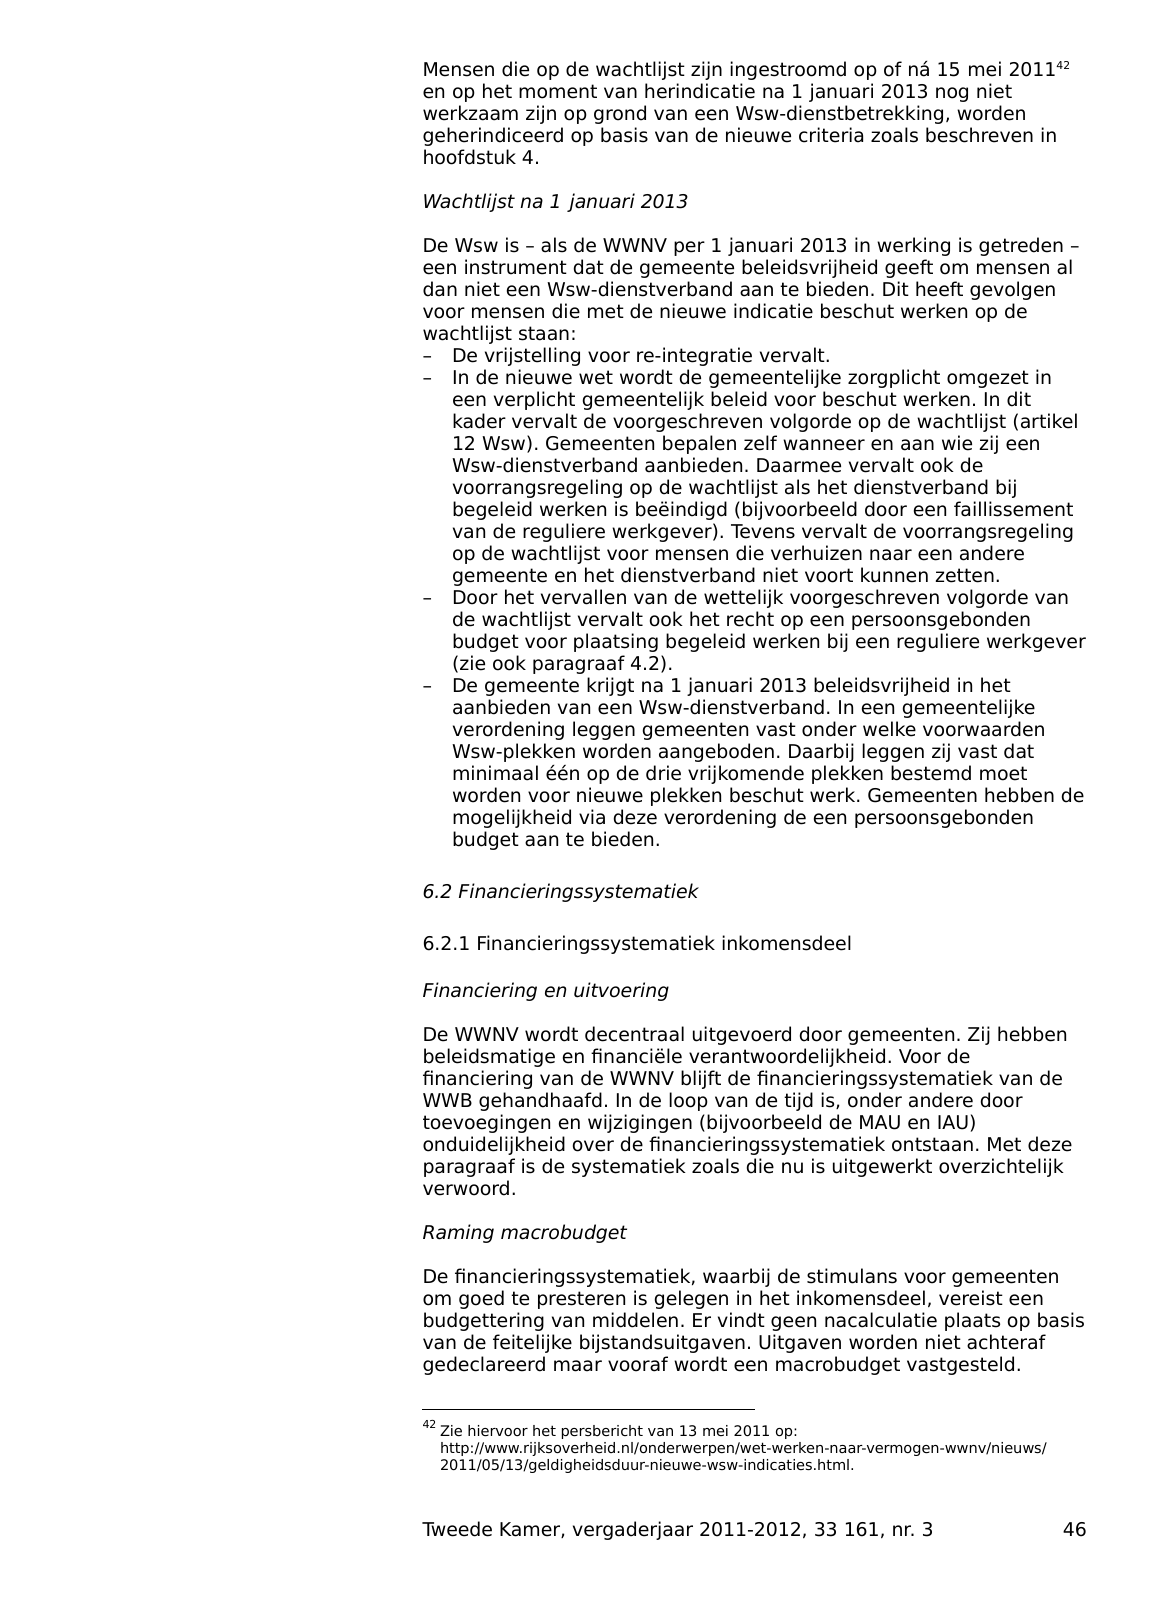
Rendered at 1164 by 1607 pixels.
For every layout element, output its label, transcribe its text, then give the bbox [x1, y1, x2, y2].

subtitle 6.2 Financieringssystematiek [422, 881, 1087, 903]
text De financieringssystematiek, waarbij de stimulans voor gemeenten om goed te presteren is gelegen in het inkomensdeel, vereist een budgettering van middelen. Er vindt geen nacalculatie plaats op basis van de feitelijke bijstandsuitgaven. Uitgaven worden niet achteraf gedeclareerd maar vooraf wordt een macrobudget vastgesteld. [422, 1266, 1087, 1376]
text – In de nieuwe wet wordt de gemeentelijke zorgplicht omgezet in een verplicht gemeentelijk beleid voor beschut werken. In dit kader vervalt de voorgeschreven volgorde op de wachtlijst (artikel 12 Wsw). Gemeenten bepalen zelf wanneer en aan wie zij een Wsw-dienstverband aanbieden. Daarmee vervalt ook de voorrangsregeling op de wachtlijst als het dienstverband bij begeleid werken is beëindigd (bijvoorbeeld door een faillissement van de reguliere werkgever). Tevens vervalt de voorrangsregeling op de wachtlijst voor mensen die verhuizen naar een andere gemeente en het dienstverband niet voort kunnen zetten. [422, 367, 1087, 587]
text – Door het vervallen van de wettelijk voorgeschreven volgorde van de wachtlijst vervalt ook het recht op een persoonsgebonden budget voor plaatsing begeleid werken bij een reguliere werkgever (zie ook paragraaf 4.2). [422, 587, 1087, 675]
text Zie hiervoor het persbericht van 13 mei 2011 op: http://www.rijksoverheid.nl/onderwerpen/wet-werken-naar-vermogen-wwnv/nieuws/2011/05/13/geldigheidsduur-nieuwe-wsw-indicaties.html. [422, 1418, 1087, 1474]
subtitle Financiering en uitvoering [422, 980, 1087, 1002]
subtitle Raming macrobudget [422, 1222, 1087, 1244]
text – De gemeente krijgt na 1 januari 2013 beleidsvrijheid in het aanbieden van een Wsw-dienstverband. In een gemeentelijke verordening leggen gemeenten vast onder welke voorwaarden Wsw-plekken worden aangeboden. Daarbij leggen zij vast dat minimaal één op de drie vrijkomende plekken bestemd moet worden voor nieuwe plekken beschut werk. Gemeenten hebben de mogelijkheid via deze verordening de een persoonsgebonden budget aan te bieden. [422, 675, 1087, 851]
text De Wsw is – als de WWNV per 1 januari 2013 in werking is getreden – een instrument dat de gemeente beleidsvrijheid geeft om mensen al dan niet een Wsw-dienstverband aan te bieden. Dit heeft gevolgen voor mensen die met de nieuwe indicatie beschut werken op de wachtlijst staan: [422, 235, 1087, 345]
text De WWNV wordt decentraal uitgevoerd door gemeenten. Zij hebben beleidsmatige en financiële verantwoordelijkheid. Voor de financiering van de WWNV blijft de financieringssystematiek van de WWB gehandhaafd. In de loop van de tijd is, onder andere door toevoegingen en wijzigingen (bijvoorbeeld de MAU en IAU) onduidelijkheid over de financieringssystematiek ontstaan. Met deze paragraaf is de systematiek zoals die nu is uitgewerkt overzichtelijk verwoord. [422, 1024, 1087, 1200]
subtitle 6.2.1 Financieringssystematiek inkomensdeel [422, 933, 1087, 955]
text – De vrijstelling voor re-integratie vervalt. [422, 345, 1087, 367]
text Mensen die op de wachtlijst zijn ingestroomd op of ná 15 mei 2011 en op het moment van herindicatie na 1 januari 2013 nog niet werkzaam zijn op grond van een Wsw-dienstbetrekking, worden geherindiceerd op basis van de nieuwe criteria zoals beschreven in hoofdstuk 4. [422, 59, 1087, 169]
subtitle Wachtlijst na 1 januari 2013 [422, 191, 1087, 213]
